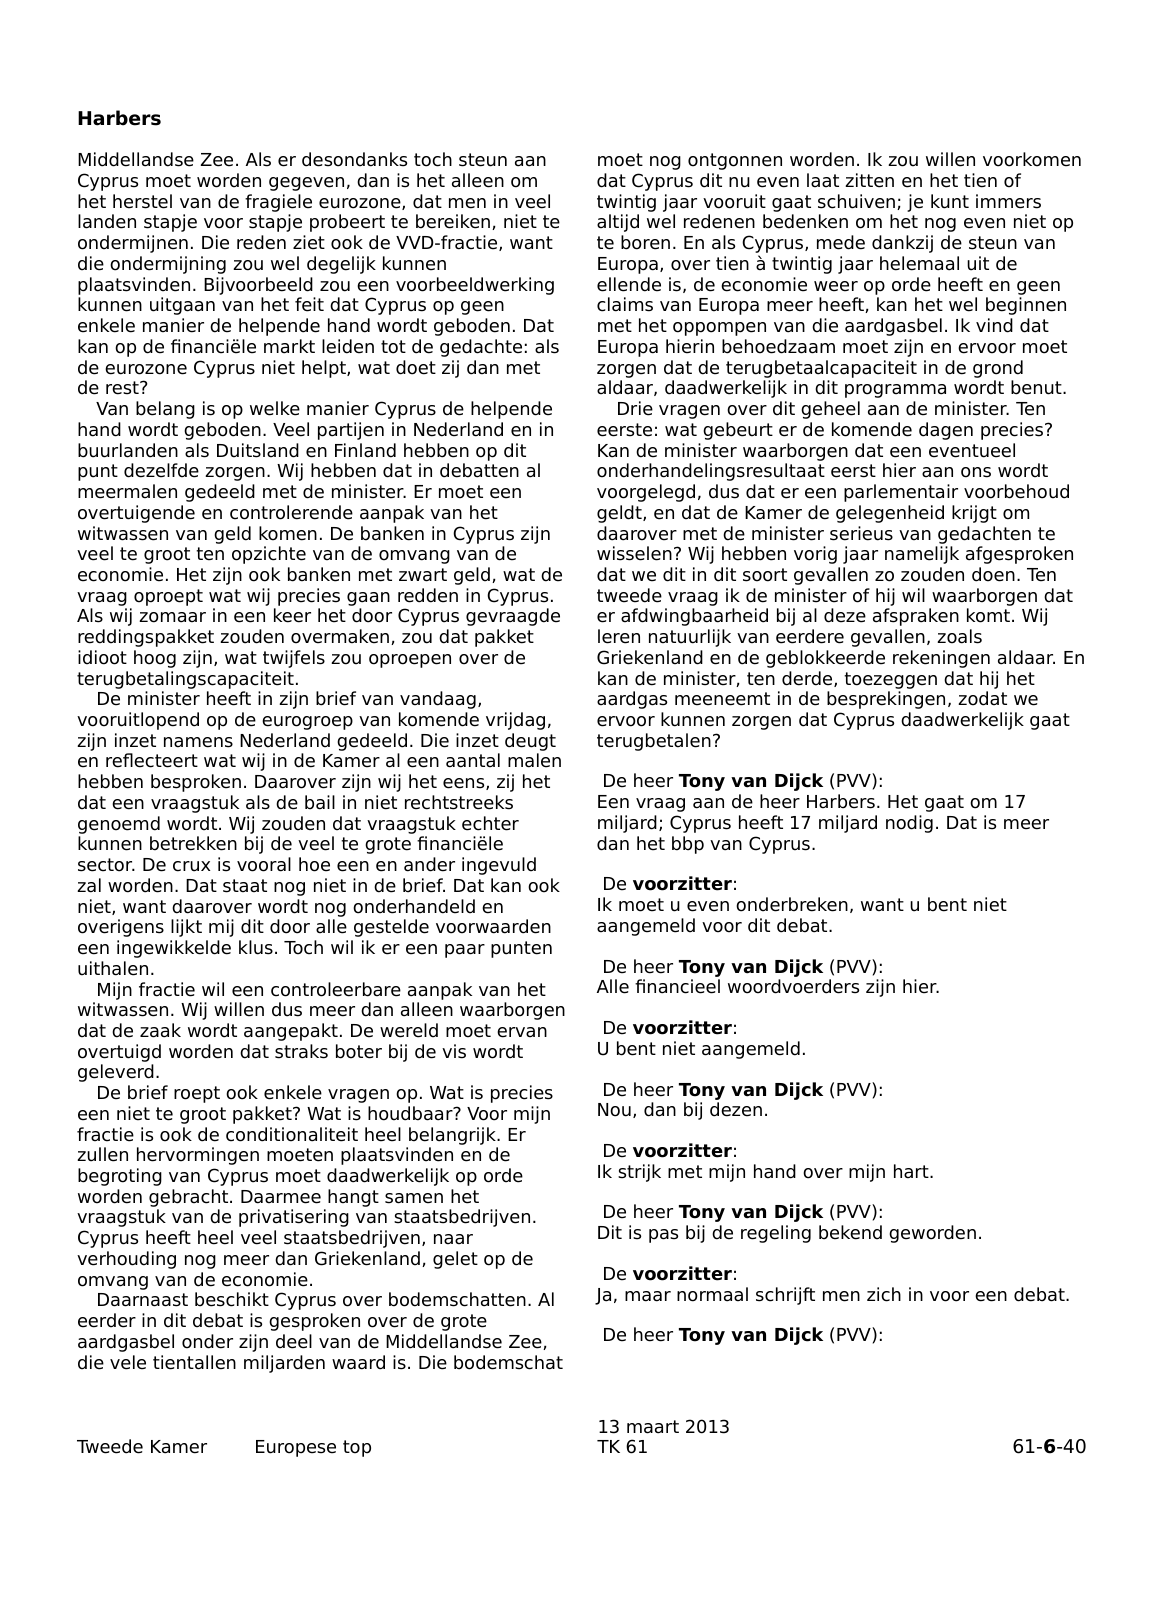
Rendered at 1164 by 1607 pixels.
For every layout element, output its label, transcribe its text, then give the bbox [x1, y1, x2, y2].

text Dit is pas bij de regeling bekend geworden. [596, 1223, 1087, 1244]
text Van belang is op welke manier Cyprus de helpende hand wordt geboden. Veel partijen in Nederland en in buurlanden als Duitsland en Finland hebben op dit punt dezelfde zorgen. Wij hebben dat in debatten al meermalen gedeeld met de minister. Er moet een overtuigende en controlerende aanpak van het witwassen van geld komen. De banken in Cyprus zijn veel te groot ten opzichte van de omvang van de economie. Het zijn ook banken met zwart geld, wat de vraag oproept wat wij precies gaan redden in Cyprus. Als wij zomaar in een keer het door Cyprus gevraagde reddingspakket zouden overmaken, zou dat pakket idioot hoog zijn, wat twijfels zou oproepen over de terugbetalingscapaciteit. [77, 399, 567, 689]
text De voorzitter: [596, 874, 1087, 895]
text De minister heeft in zijn brief van vandaag, vooruitlopend op de eurogroep van komende vrijdag, zijn inzet namens Nederland gedeeld. Die inzet deugt en reflecteert wat wij in de Kamer al een aantal malen hebben besproken. Daarover zijn wij het eens, zij het dat een vraagstuk als de bail in niet rechtstreeks genoemd wordt. Wij zouden dat vraagstuk echter kunnen betrekken bij de veel te grote financiële sector. De crux is vooral hoe een en ander ingevuld zal worden. Dat staat nog niet in de brief. Dat kan ook niet, want daarover wordt nog onderhandeld en overigens lijkt mij dit door alle gestelde voorwaarden een ingewikkelde klus. Toch wil ik er een paar punten uithalen. [77, 689, 567, 979]
text Daarnaast beschikt Cyprus over bodemschatten. Al eerder in dit debat is gesproken over de grote aardgasbel onder zijn deel van de Middellandse Zee, die vele tientallen miljarden waard is. Die bodemschat [77, 1290, 567, 1373]
text De heer Tony van Dijck (PVV): [596, 1079, 1087, 1100]
text Ik strijk met mijn hand over mijn hart. [596, 1162, 1087, 1182]
text Drie vragen over dit geheel aan de minister. Ten eerste: wat gebeurt er de komende dagen precies? Kan de minister waarborgen dat een eventueel onderhandelingsresultaat eerst hier aan ons wordt voorgelegd, dus dat er een parlementair voorbehoud geldt, en dat de Kamer de gelegenheid krijgt om daarover met de minister serieus van gedachten te wisselen? Wij hebben vorig jaar namelijk afgesproken dat we dit in dit soort gevallen zo zouden doen. Ten tweede vraag ik de minister of hij wil waarborgen dat er afdwingbaarheid bij al deze afspraken komt. Wij leren natuurlijk van eerdere gevallen, zoals Griekenland en de geblokkeerde rekeningen aldaar. En kan de minister, ten derde, toezeggen dat hij het aardgas meeneemt in de besprekingen, zodat we ervoor kunnen zorgen dat Cyprus daadwerkelijk gaat terugbetalen? [596, 399, 1087, 751]
text Middellandse Zee. Als er desondanks toch steun aan Cyprus moet worden gegeven, dan is het alleen om het herstel van de fragiele eurozone, dat men in veel landen stapje voor stapje probeert te bereiken, niet te ondermijnen. Die reden ziet ook de VVD-fractie, want die ondermijning zou wel degelijk kunnen plaatsvinden. Bijvoorbeeld zou een voorbeeldwerking kunnen uitgaan van het feit dat Cyprus op geen enkele manier de helpende hand wordt geboden. Dat kan op de financiële markt leiden tot de gedachte: als de eurozone Cyprus niet helpt, wat doet zij dan met de rest? [77, 150, 567, 399]
text De heer Tony van Dijck (PVV): [596, 1202, 1087, 1223]
text Alle financieel woordvoerders zijn hier. [596, 977, 1087, 998]
text De voorzitter: [596, 1264, 1087, 1284]
text Nou, dan bij dezen. [596, 1100, 1087, 1121]
text De brief roept ook enkele vragen op. Wat is precies een niet te groot pakket? Wat is houdbaar? Voor mijn fractie is ook de conditionaliteit heel belangrijk. Er zullen hervormingen moeten plaatsvinden en de begroting van Cyprus moet daadwerkelijk op orde worden gebracht. Daarmee hangt samen het vraagstuk van de privatisering van staatsbedrijven. Cyprus heeft heel veel staatsbedrijven, naar verhouding nog meer dan Griekenland, gelet op de omvang van de economie. [77, 1083, 567, 1290]
text Een vraag aan de heer Harbers. Het gaat om 17 miljard; Cyprus heeft 17 miljard nodig. Dat is meer dan het bbp van Cyprus. [596, 792, 1087, 854]
text Ja, maar normaal schrijft men zich in voor een debat. [596, 1284, 1087, 1305]
text U bent niet aangemeld. [596, 1039, 1087, 1059]
text De heer Tony van Dijck (PVV): [596, 1325, 1087, 1346]
text De heer Tony van Dijck (PVV): [596, 771, 1087, 792]
text De heer Tony van Dijck (PVV): [596, 956, 1087, 977]
text De voorzitter: [596, 1018, 1087, 1039]
text Mijn fractie wil een controleerbare aanpak van het witwassen. Wij willen dus meer dan alleen waarborgen dat de zaak wordt aangepakt. De wereld moet ervan overtuigd worden dat straks boter bij de vis wordt geleverd. [77, 979, 567, 1083]
text Ik moet u even onderbreken, want u bent niet aangemeld voor dit debat. [596, 895, 1087, 936]
text De voorzitter: [596, 1141, 1087, 1162]
text moet nog ontgonnen worden. Ik zou willen voorkomen dat Cyprus dit nu even laat zitten en het tien of twintig jaar vooruit gaat schuiven; je kunt immers altijd wel redenen bedenken om het nog even niet op te boren. En als Cyprus, mede dankzij de steun van Europa, over tien à twintig jaar helemaal uit de ellende is, de economie weer op orde heeft en geen claims van Europa meer heeft, kan het wel beginnen met het oppompen van die aardgasbel. Ik vind dat Europa hierin behoedzaam moet zijn en ervoor moet zorgen dat de terugbetaalcapaciteit in de grond aldaar, daadwerkelijk in dit programma wordt benut. [596, 150, 1087, 399]
